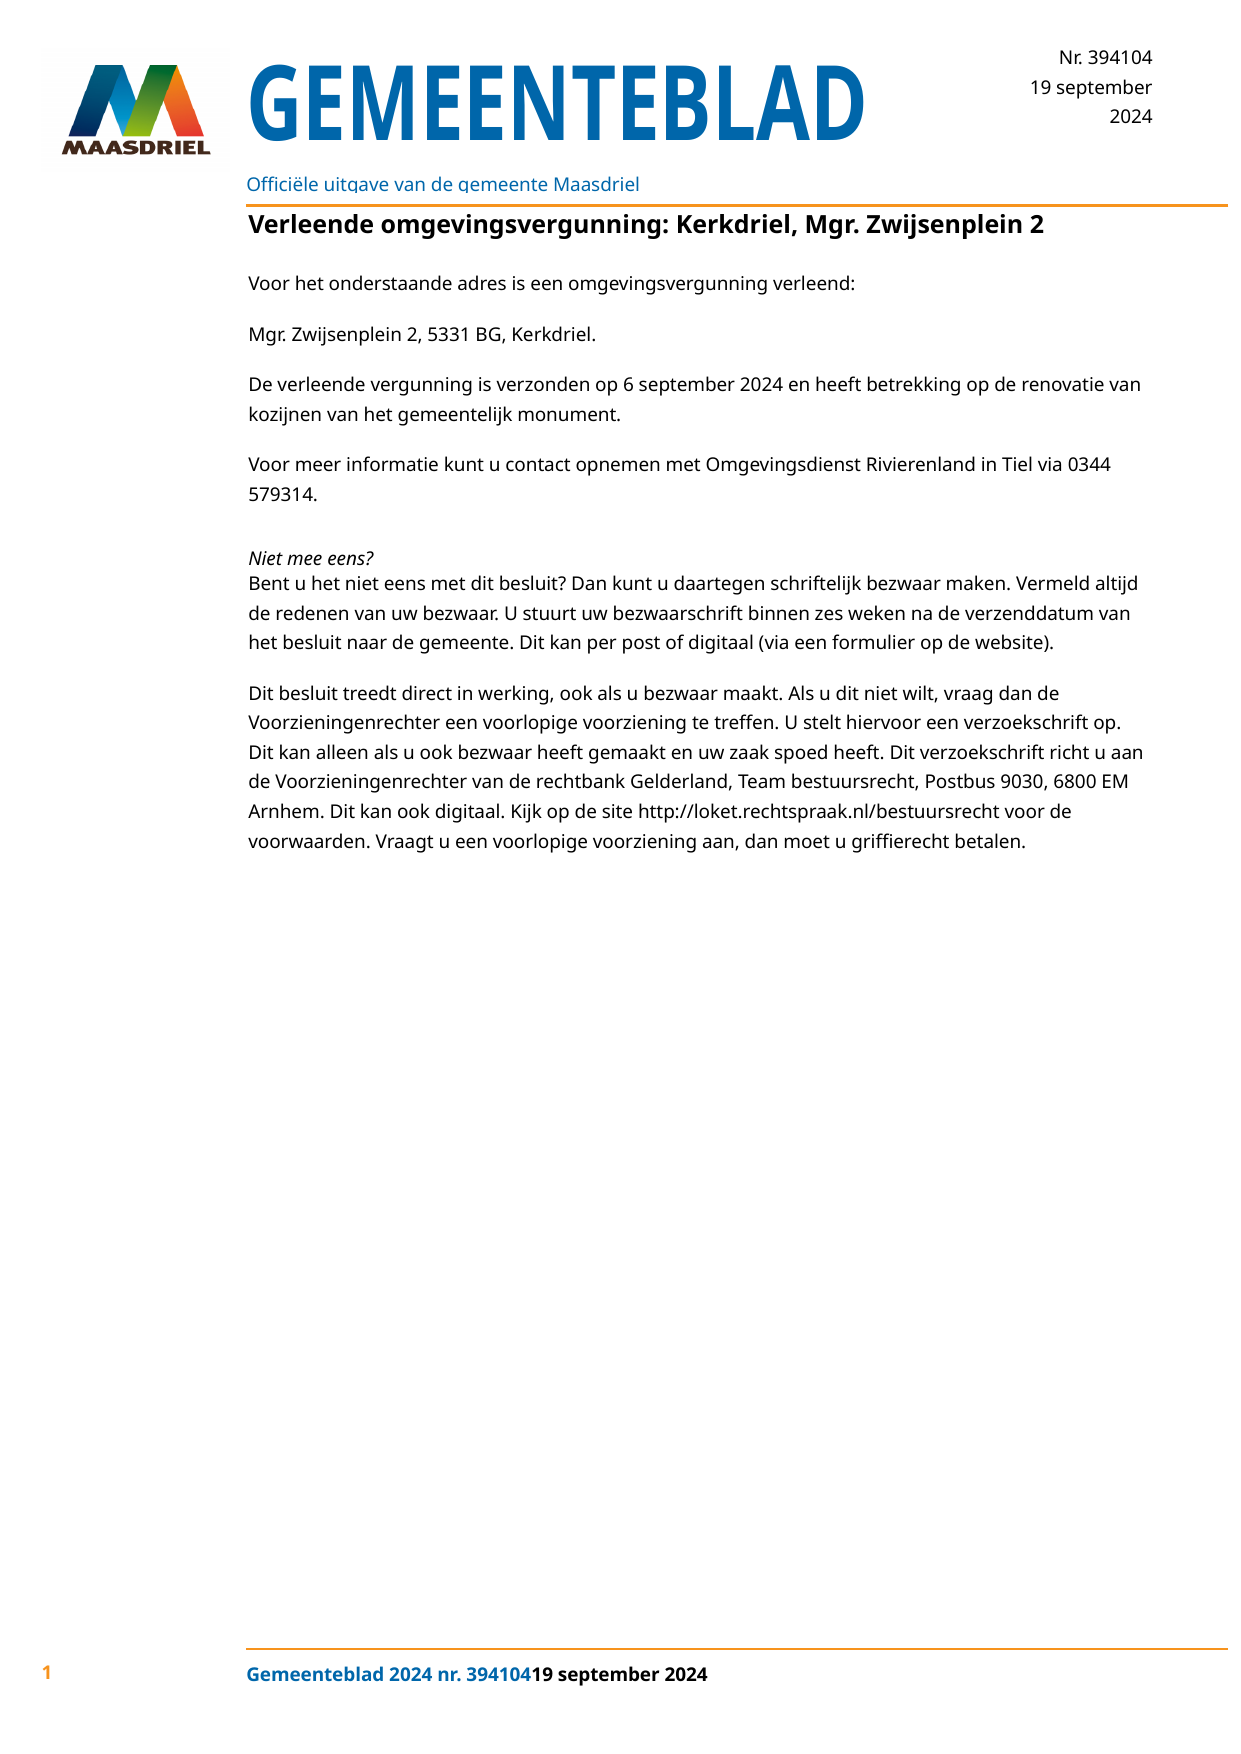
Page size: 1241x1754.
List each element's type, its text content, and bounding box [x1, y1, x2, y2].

text De verleende vergunning is verzonden op 6 september 2024 en heeft betrekking op de renovatie van kozijnen van het gemeentelijk monument. [248, 371, 1152, 426]
text Bent u het niet eens met dit besluit? Dan kunt u daartegen schriftelijk bezwaar maken. Vermeld altijd de redenen van uw bezwaar. U stuurt uw bezwaarschrift binnen zes weken na de verzenddatum van het besluit naar de gemeente. Dit kan per post of digitaal (via een formulier op de website). [248, 570, 1152, 655]
picture [41, 47, 231, 172]
text Voor het onderstaande adres is een omgevingsvergunning verleend: [248, 270, 1152, 296]
text Verleende omgevingsvergunning: Kerkdriel, Mgr. Zwijsenplein 2 [248, 207, 1152, 241]
text Niet mee eens? [248, 545, 1152, 570]
text Voor meer informatie kunt u contact opnemen met Omgevingsdienst Rivierenland in Tiel via 0344 579314. [248, 451, 1152, 506]
text Dit besluit treedt direct in werking, ook als u bezwaar maakt. Als u dit niet wilt, vraag dan de Voorzieningenrechter een voorlopige voorziening te treffen. U stelt hiervoor een verzoekschrift op. Dit kan alleen als u ook bezwaar heeft gemaakt en uw zaak spoed heeft. Dit verzoekschrift richt u aan de Voorzieningenrechter van de rechtbank Gelderland, Team bestuursrecht, Postbus 9030, 6800 EM Arnhem. Dit kan ook digitaal. Kijk op de site http://loket.rechtspraak.nl/bestuursrecht voor de voorwaarden. Vraagt u een voorlopige voorziening aan, dan moet u griffierecht betalen. [248, 680, 1152, 854]
text Mgr. Zwijsenplein 2, 5331 BG, Kerkdriel. [248, 321, 1152, 346]
